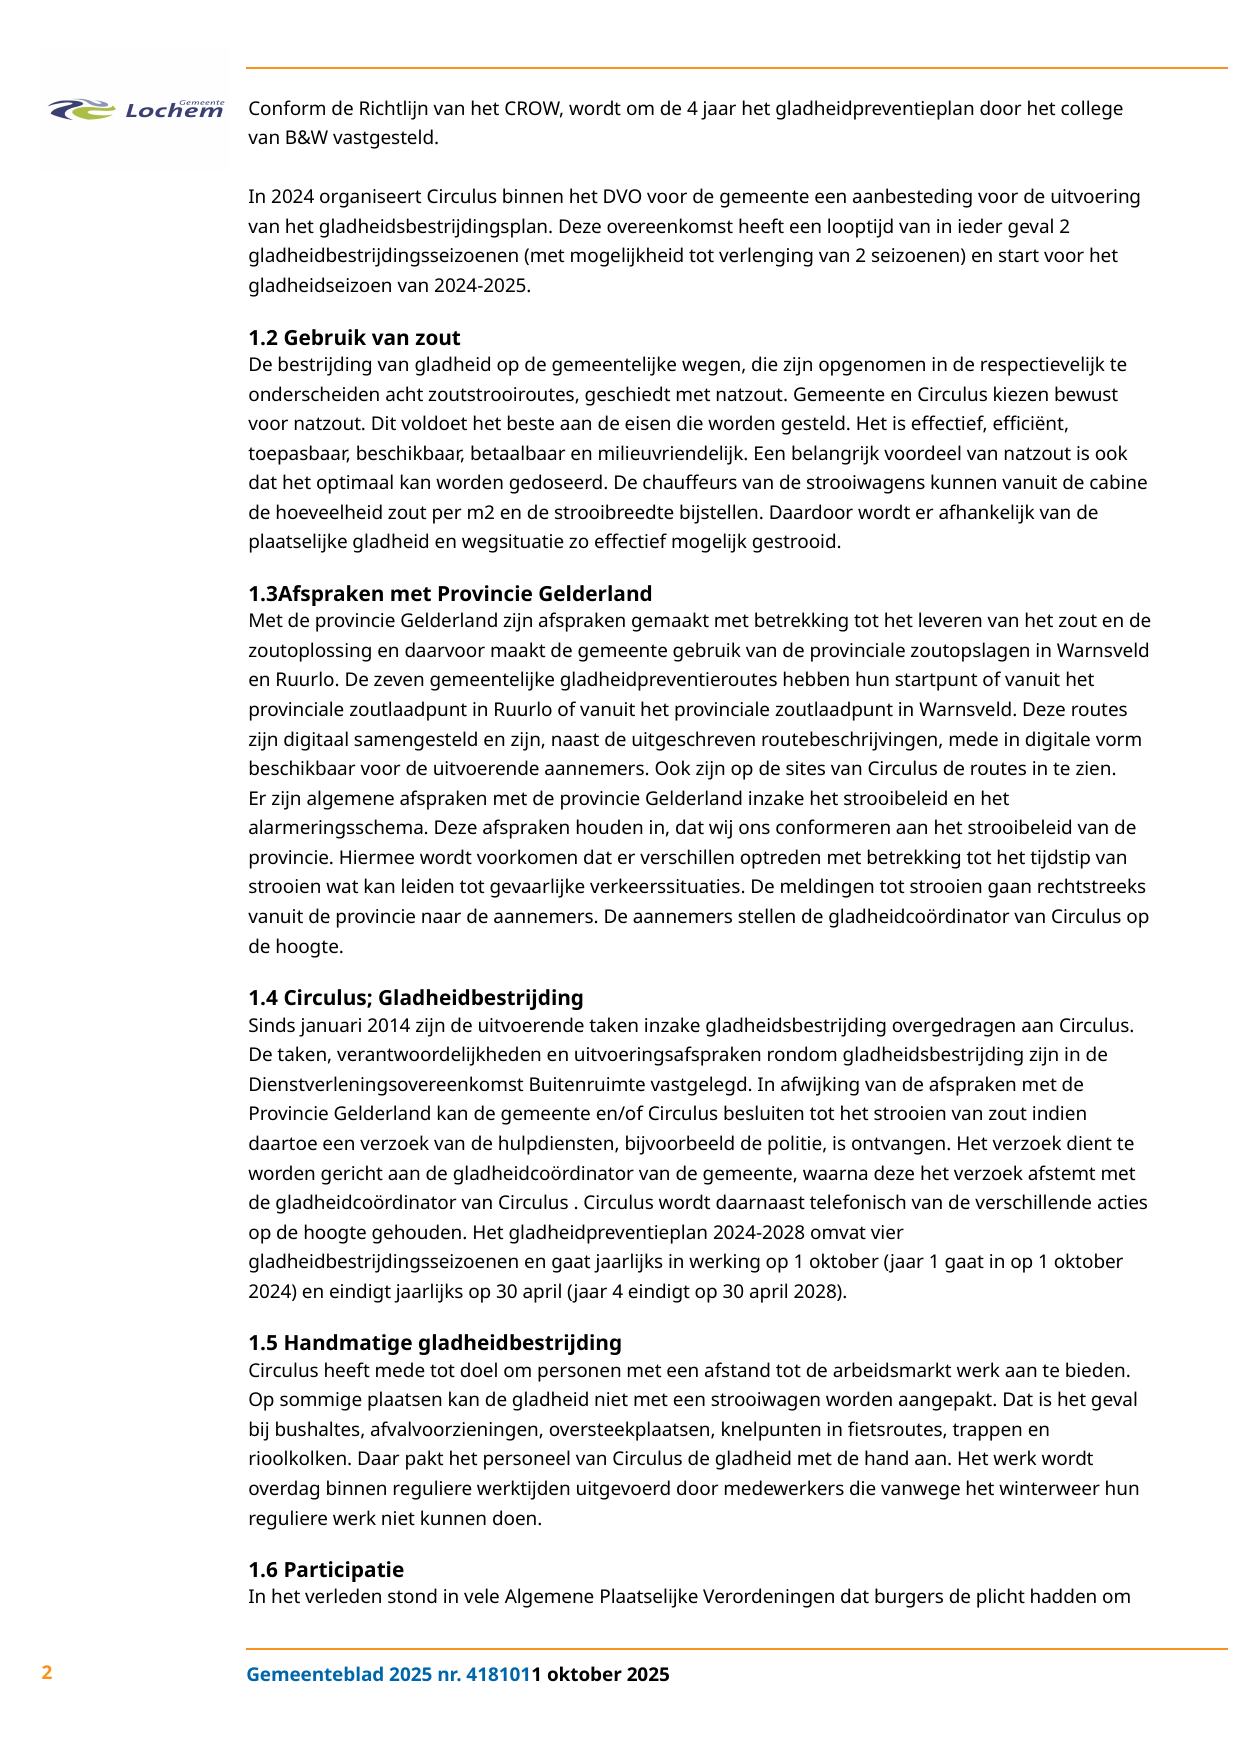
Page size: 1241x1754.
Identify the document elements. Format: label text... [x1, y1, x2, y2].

text De bestrijding van gladheid op de gemeentelijke wegen, die zijn opgenomen in de respectievelijk te onderscheiden acht zoutstrooiroutes, geschiedt met natzout. Gemeente en Circulus kiezen bewust voor natzout. Dit voldoet het beste aan de eisen die worden gesteld. Het is effectief, efficiënt, toepasbaar, beschikbaar, betaalbaar en milieuvriendelijk. Een belangrijk voordeel van natzout is ook dat het optimaal kan worden gedoseerd. De chauffeurs van de strooiwagens kunnen vanuit de cabine de hoeveelheid zout per m2 en de strooibreedte bijstellen. Daardoor wordt er afhankelijk van de plaatselijke gladheid en wegsituatie zo effectief mogelijk gestrooid. [248, 351, 1152, 554]
text Conform de Richtlijn van het CROW, wordt om de 4 jaar het gladheidpreventieplan door het college van B&W vastgesteld. [248, 95, 1152, 150]
text Er zijn algemene afspraken met de provincie Gelderland inzake het strooibeleid en het alarmeringsschema. Deze afspraken houden in, dat wij ons conformeren aan het strooibeleid van de provincie. Hiermee wordt voorkomen dat er verschillen optreden met betrekking tot het tijdstip van strooien wat kan leiden tot gevaarlijke verkeerssituaties. De meldingen tot strooien gaan rechtstreeks vanuit de provincie naar de aannemers. De aannemers stellen de gladheidcoördinator van Circulus op de hoogte. [248, 785, 1152, 959]
text Met de provincie Gelderland zijn afspraken gemaakt met betrekking tot het leveren van het zout en de zoutoplossing en daarvoor maakt de gemeente gebruik van de provinciale zoutopslagen in Warnsveld en Ruurlo. De zeven gemeentelijke gladheidpreventieroutes hebben hun startpunt of vanuit het provinciale zoutlaadpunt in Ruurlo of vanuit het provinciale zoutlaadpunt in Warnsveld. Deze routes zijn digitaal samengesteld en zijn, naast de uitgeschreven routebeschrijvingen, mede in digitale vorm beschikbaar voor de uitvoerende aannemers. Ook zijn op de sites van Circulus de routes in te zien. [248, 607, 1152, 781]
text In het verleden stond in vele Algemene Plaatselijke Verordeningen dat burgers de plicht hadden om [248, 1584, 1152, 1609]
picture [41, 47, 231, 172]
text 1.4 Circulus; Gladheidbestrijding [248, 983, 1152, 1012]
text Sinds januari 2014 zijn de uitvoerende taken inzake gladheidsbestrijding overgedragen aan Circulus. De taken, verantwoordelijkheden en uitvoeringsafspraken rondom gladheidsbestrijding zijn in de Dienstverleningsovereenkomst Buitenruimte vastgelegd. In afwijking van de afspraken met de Provincie Gelderland kan de gemeente en/of Circulus besluiten tot het strooien van zout indien daartoe een verzoek van de hulpdiensten, bijvoorbeeld de politie, is ontvangen. Het verzoek dient te worden gericht aan de gladheidcoördinator van de gemeente, waarna deze het verzoek afstemt met de gladheidcoördinator van Circulus . Circulus wordt daarnaast telefonisch van de verschillende acties op de hoogte gehouden. Het gladheidpreventieplan 2024-2028 omvat vier gladheidbestrijdingsseizoenen en gaat jaarlijks in werking op 1 oktober (jaar 1 gaat in op 1 oktober 2024) en eindigt jaarlijks op 30 april (jaar 4 eindigt op 30 april 2028). [248, 1012, 1152, 1304]
text 1.5 Handmatige gladheidbestrijding [248, 1328, 1152, 1357]
text 1.2 Gebruik van zout [248, 323, 1152, 351]
text Circulus heeft mede tot doel om personen met een afstand tot de arbeidsmarkt werk aan te bieden. Op sommige plaatsen kan de gladheid niet met een strooiwagen worden aangepakt. Dat is het geval bij bushaltes, afvalvoorzieningen, oversteekplaatsen, knelpunten in fietsroutes, trappen en rioolkolken. Daar pakt het personeel van Circulus de gladheid met de hand aan. Het werk wordt overdag binnen reguliere werktijden uitgevoerd door medewerkers die vanwege het winterweer hun reguliere werk niet kunnen doen. [248, 1357, 1152, 1531]
text 1.3Afspraken met Provincie Gelderland [248, 579, 1152, 607]
text In 2024 organiseert Circulus binnen het DVO voor de gemeente een aanbesteding voor de uitvoering van het gladheidsbestrijdingsplan. Deze overeenkomst heeft een looptijd van in ieder geval 2 gladheidbestrijdingsseizoenen (met mogelijkheid tot verlenging van 2 seizoenen) en start voor het gladheidseizoen van 2024-2025. [248, 183, 1152, 298]
text 1.6 Participatie [248, 1555, 1152, 1584]
